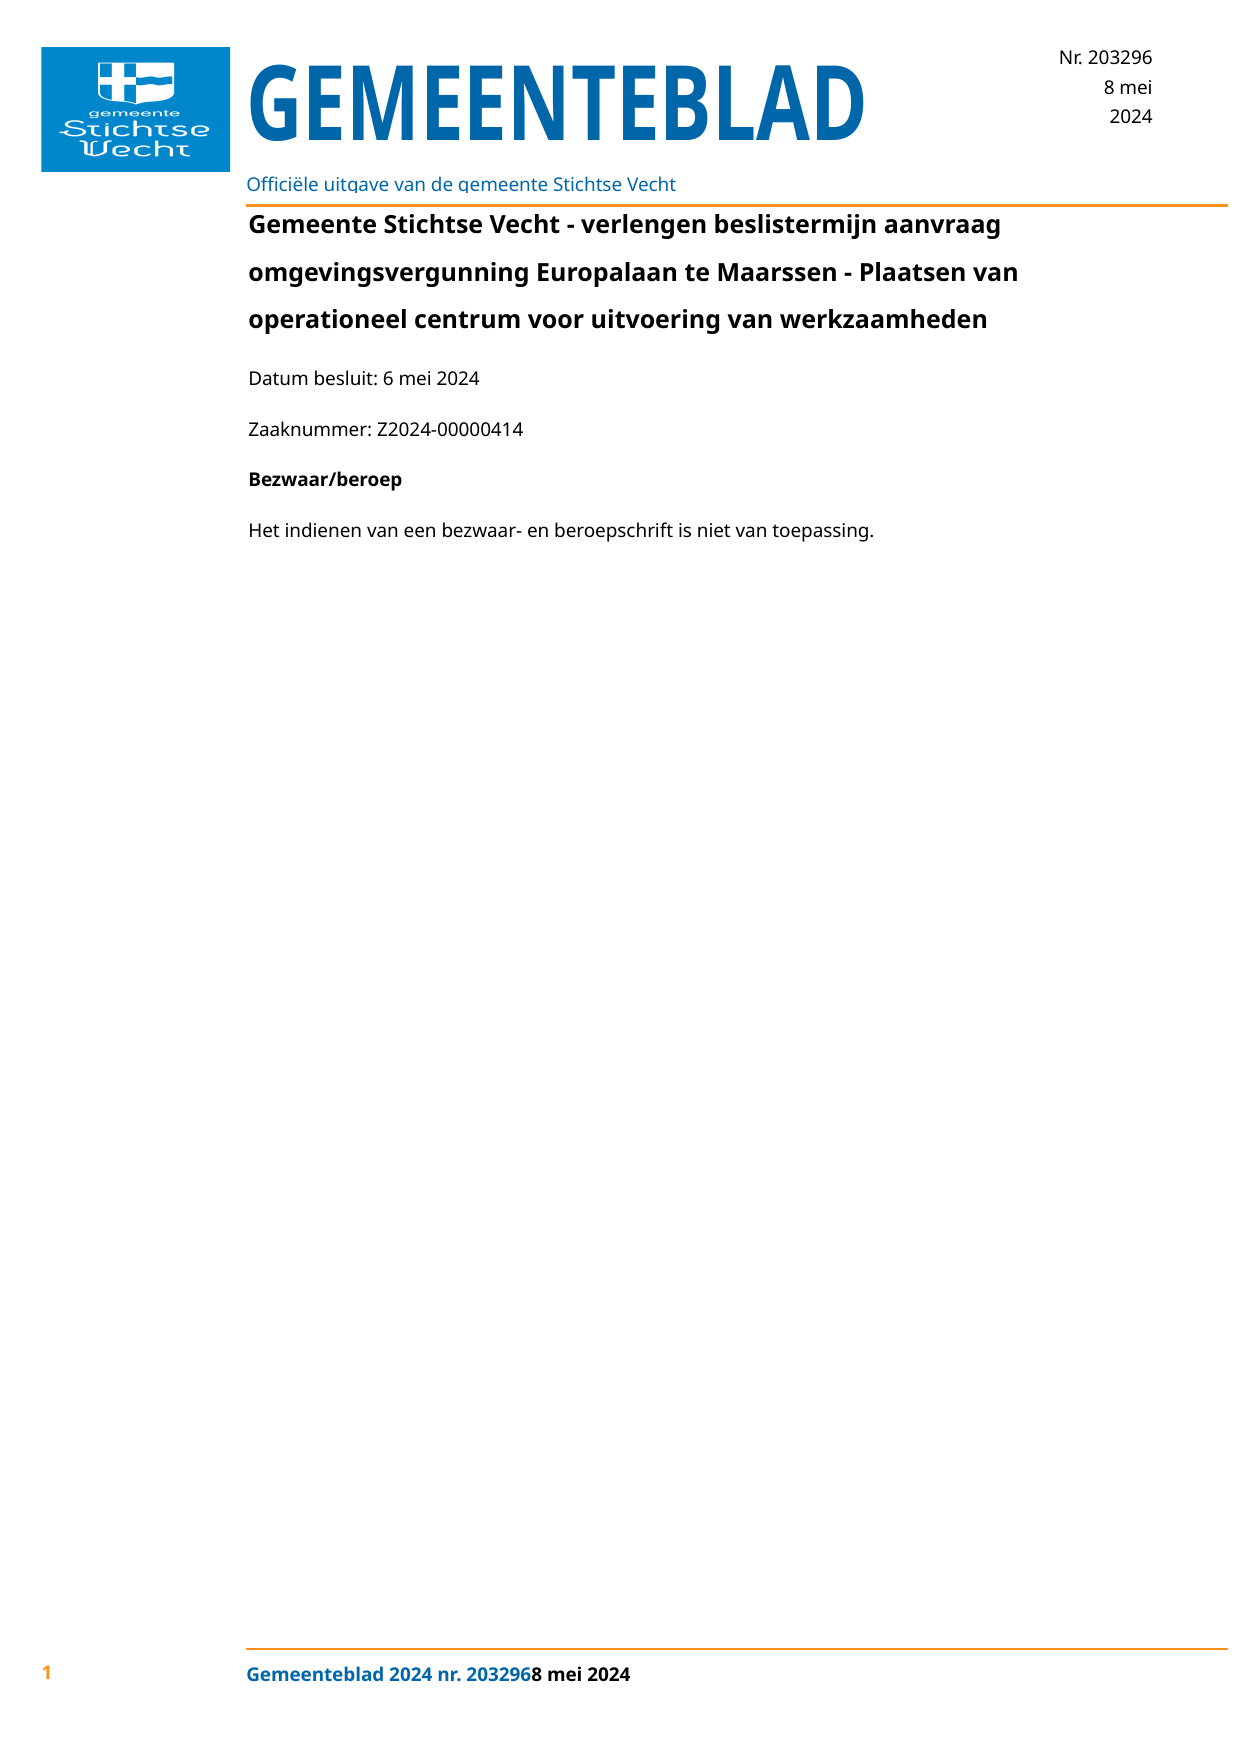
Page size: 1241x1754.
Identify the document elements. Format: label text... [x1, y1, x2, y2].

text Zaaknummer: Z2024-00000414 [248, 416, 1152, 442]
text Gemeente Stichtse Vecht - verlengen beslistermijn aanvraag omgevingsvergunning Europalaan te Maarssen - Plaatsen van operationeel centrum voor uitvoering van werkzaamheden [248, 207, 1152, 336]
text Het indienen van een bezwaar- en beroepschrift is niet van toepassing. [248, 517, 1152, 542]
picture [137, 63, 174, 103]
text Datum besluit: 6 mei 2024 [248, 366, 1152, 391]
picture [99, 63, 135, 101]
text Bezwaar/beroep [248, 466, 1152, 492]
